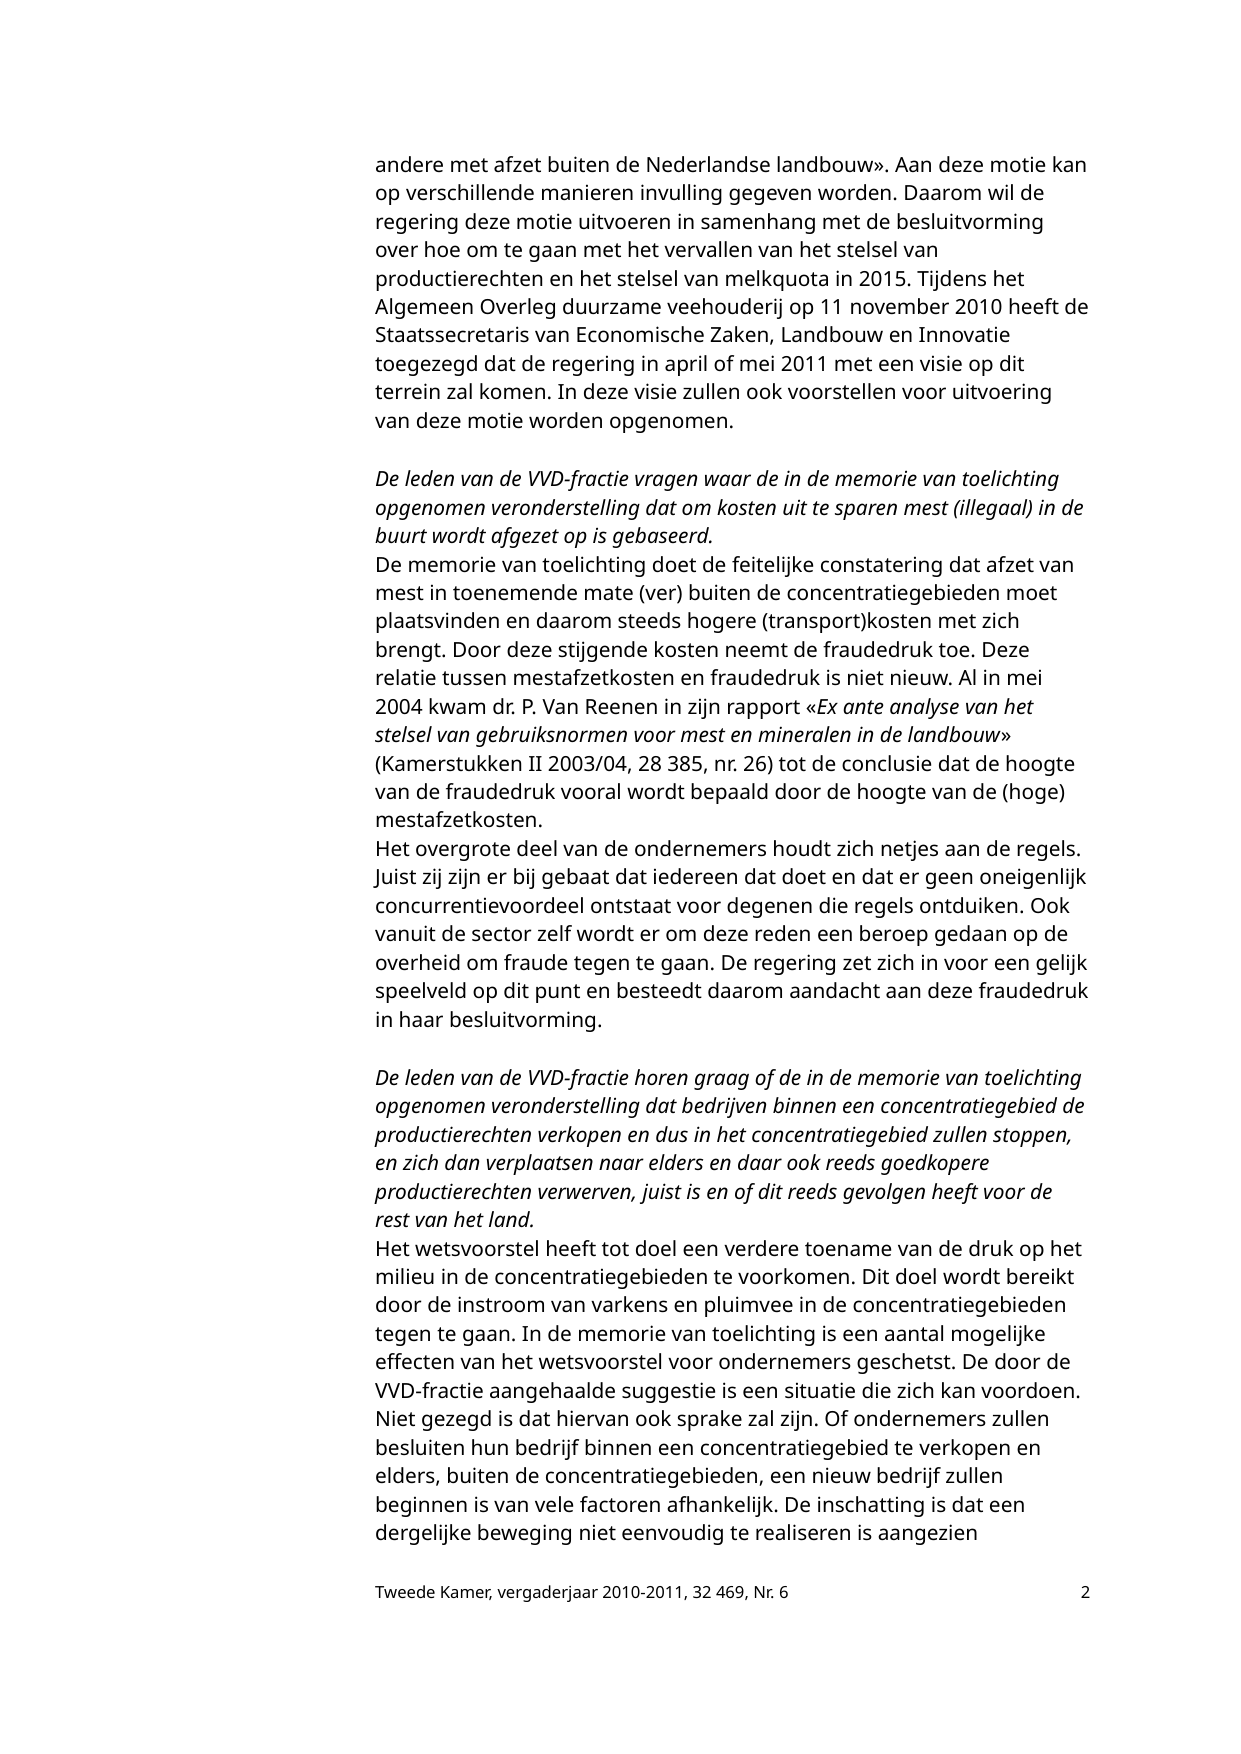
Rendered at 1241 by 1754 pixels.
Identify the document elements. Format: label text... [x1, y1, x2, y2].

text Het overgrote deel van de ondernemers houdt zich netjes aan de regels. Juist zij zijn er bij gebaat dat iedereen dat doet en dat er geen oneigenlijk concurrentievoordeel ontstaat voor degenen die regels ontduiken. Ook vanuit de sector zelf wordt er om deze reden een beroep gedaan op de overheid om fraude tegen te gaan. De regering zet zich in voor een gelijk speelveld op dit punt en besteedt daarom aandacht aan deze fraudedruk in haar besluitvorming. [375, 834, 1090, 1033]
text De leden van de VVD-fractie vragen waar de in de memorie van toelichting opgenomen veronderstelling dat om kosten uit te sparen mest (illegaal) in de buurt wordt afgezet op is gebaseerd. [375, 464, 1090, 550]
text De memorie van toelichting doet de feitelijke constatering dat afzet van mest in toenemende mate (ver) buiten de concentratiegebieden moet plaatsvinden en daarom steeds hogere (transport)kosten met zich brengt. Door deze stijgende kosten neemt de fraudedruk toe. Deze relatie tussen mestafzetkosten en fraudedruk is niet nieuw. Al in mei 2004 kwam dr. P. Van Reenen in zijn rapport «Ex ante analyse van het stelsel van gebruiksnormen voor mest en mineralen in de landbouw» (Kamerstukken II 2003/04, 28 385, nr. 26) tot de conclusie dat de hoogte van de fraudedruk vooral wordt bepaald door de hoogte van de (hoge) mestafzetkosten. [375, 550, 1090, 834]
text Het wetsvoorstel heeft tot doel een verdere toename van de druk op het milieu in de concentratiegebieden te voorkomen. Dit doel wordt bereikt door de instroom van varkens en pluimvee in de concentratiegebieden tegen te gaan. In de memorie van toelichting is een aantal mogelijke effecten van het wetsvoorstel voor ondernemers geschetst. De door de VVD-fractie aangehaalde suggestie is een situatie die zich kan voordoen. Niet gezegd is dat hiervan ook sprake zal zijn. Of ondernemers zullen besluiten hun bedrijf binnen een concentratiegebied te verkopen en elders, buiten de concentratiegebieden, een nieuw bedrijf zullen beginnen is van vele factoren afhankelijk. De inschatting is dat een dergelijke beweging niet eenvoudig te realiseren is aangezien [375, 1234, 1090, 1547]
text De leden van de VVD-fractie horen graag of de in de memorie van toelichting opgenomen veronderstelling dat bedrijven binnen een concentratiegebied de productierechten verkopen en dus in het concentratiegebied zullen stoppen, en zich dan verplaatsen naar elders en daar ook reeds goedkopere productierechten verwerven, juist is en of dit reeds gevolgen heeft voor de rest van het land. [375, 1063, 1090, 1234]
text andere met afzet buiten de Nederlandse landbouw». Aan deze motie kan op verschillende manieren invulling gegeven worden. Daarom wil de regering deze motie uitvoeren in samenhang met de besluitvorming over hoe om te gaan met het vervallen van het stelsel van productierechten en het stelsel van melkquota in 2015. Tijdens het Algemeen Overleg duurzame veehouderij op 11 november 2010 heeft de Staatssecretaris van Economische Zaken, Landbouw en Innovatie toegezegd dat de regering in april of mei 2011 met een visie op dit terrein zal komen. In deze visie zullen ook voorstellen voor uitvoering van deze motie worden opgenomen. [375, 150, 1090, 434]
